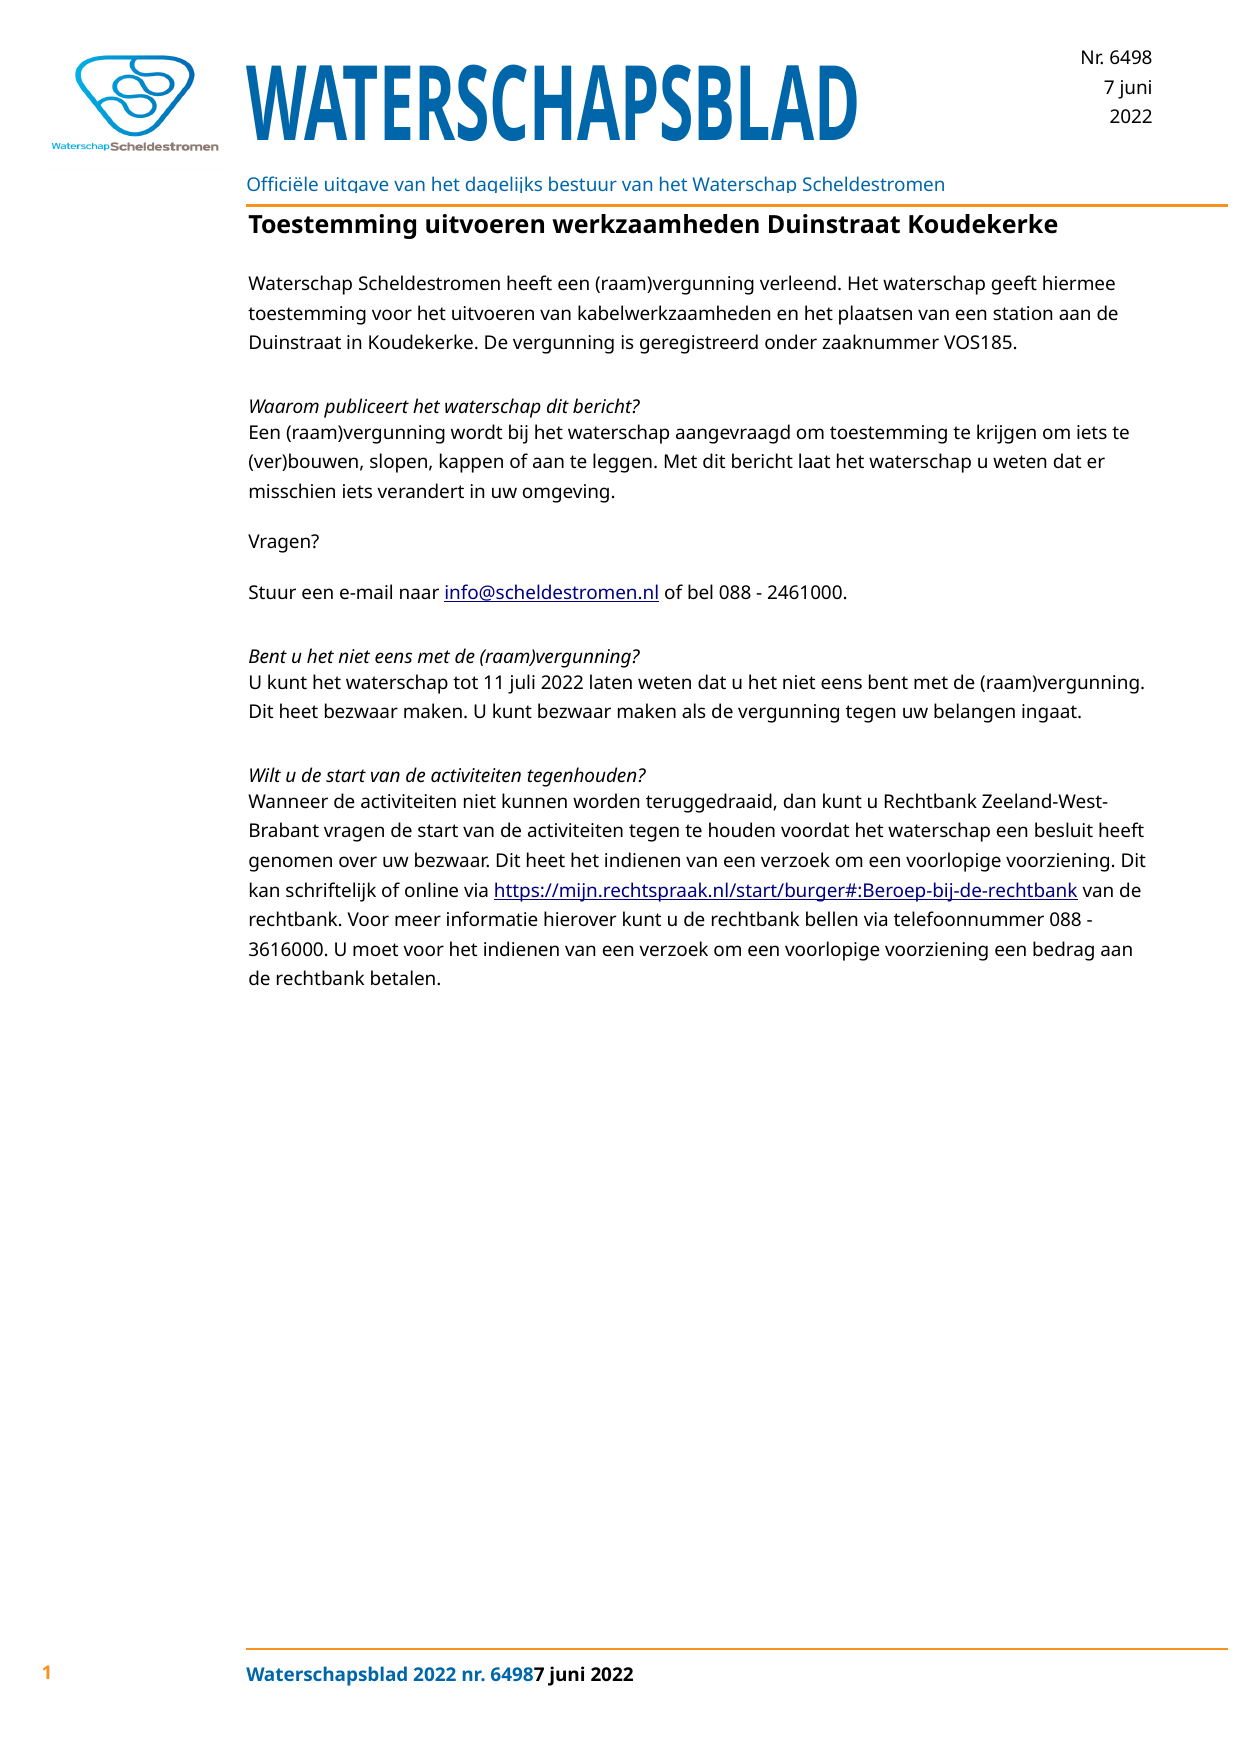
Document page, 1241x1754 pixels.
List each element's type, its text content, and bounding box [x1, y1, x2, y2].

text Waarom publiceert het waterschap dit bericht? [248, 393, 1152, 419]
text Waterschap Scheldestromen heeft een (raam)vergunning verleend. Het waterschap geeft hiermee toestemming voor het uitvoeren van kabelwerkzaamheden en het plaatsen van een station aan de Duinstraat in Koudekerke. De vergunning is geregistreerd onder zaaknummer VOS185. [248, 270, 1152, 355]
text Wilt u de start van de activiteiten tegenhouden? [248, 762, 1152, 788]
text U kunt het waterschap tot 11 juli 2022 laten weten dat u het niet eens bent met de (raam)vergunning. Dit heet bezwaar maken. U kunt bezwaar maken als de vergunning tegen uw belangen ingaat. [248, 669, 1152, 724]
text Vragen? [248, 529, 1152, 554]
text Toestemming uitvoeren werkzaamheden Duinstraat Koudekerke [248, 207, 1152, 241]
text Stuur een e-mail naar info@scheldestromen.nl of bel 088 - 2461000. [248, 579, 1152, 605]
text Bent u het niet eens met de (raam)vergunning? [248, 643, 1152, 669]
text Een (raam)vergunning wordt bij het waterschap aangevraagd om toestemming te krijgen om iets te (ver)bouwen, slopen, kappen of aan te leggen. Met dit bericht laat het waterschap u weten dat er misschien iets verandert in uw omgeving. [248, 419, 1152, 504]
text Wanneer de activiteiten niet kunnen worden teruggedraaid, dan kunt u Rechtbank Zeeland-West-Brabant vragen de start van de activiteiten tegen te houden voordat het waterschap een besluit heeft genomen over uw bezwaar. Dit heet het indienen van een verzoek om een voorlopige voorziening. Dit kan schriftelijk of online via https://mijn.rechtspraak.nl/start/burger#:Beroep-bij-de-rechtbank van de rechtbank. Voor meer informatie hierover kunt u de rechtbank bellen via telefoonnummer 088 - 3616000. U moet voor het indienen van een verzoek om een voorlopige voorziening een bedrag aan de rechtbank betalen. [248, 788, 1152, 991]
picture [41, 47, 231, 172]
